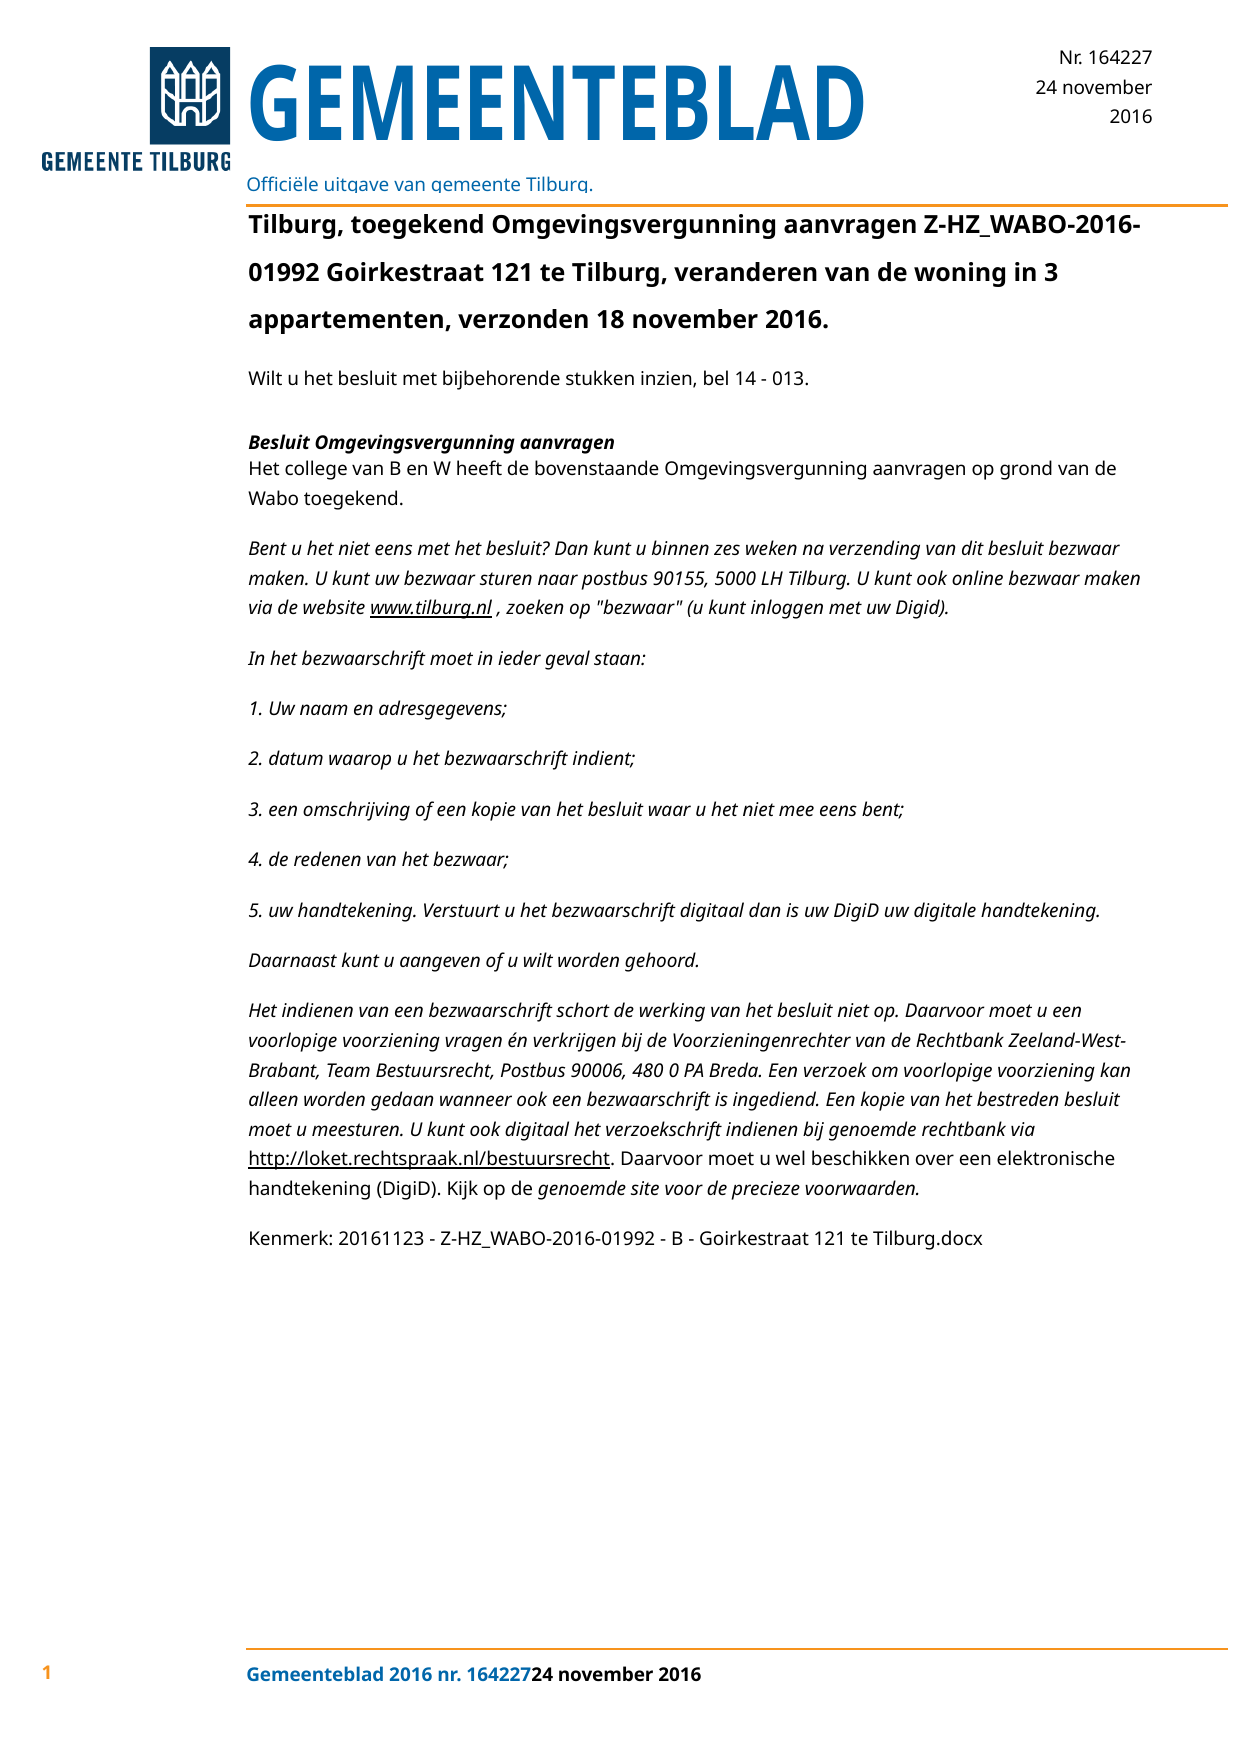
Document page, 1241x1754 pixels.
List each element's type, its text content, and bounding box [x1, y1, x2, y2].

text 1. Uw naam en adresgegevens; [248, 695, 1152, 721]
text Bent u het niet eens met het besluit? Dan kunt u binnen zes weken na verzending van dit besluit bezwaar maken. U kunt uw bezwaar sturen naar postbus 90155, 5000 LH Tilburg. U kunt ook online bezwaar maken via de website www.tilburg.nl , zoeken op "bezwaar" (u kunt inloggen met uw Digid). [248, 535, 1152, 620]
text Het college van B en W heeft de bovenstaande Omgevingsvergunning aanvragen op grond van de Wabo toegekend. [248, 455, 1152, 511]
text Wilt u het besluit met bijbehorende stukken inzien, bel 14 - 013. [248, 366, 1152, 391]
text 2. datum waarop u het bezwaarschrift indient; [248, 746, 1152, 771]
text 3. een omschrijving of een kopie van het besluit waar u het niet mee eens bent; [248, 796, 1152, 822]
picture [41, 47, 231, 172]
text Daarnaast kunt u aangeven of u wilt worden gehoord. [248, 947, 1152, 973]
text 5. uw handtekening. Verstuurt u het bezwaarschrift digitaal dan is uw DigiD uw digitale handtekening. [248, 897, 1152, 923]
text In het bezwaarschrift moet in ieder geval staan: [248, 645, 1152, 671]
text Besluit Omgevingsvergunning aanvragen [248, 429, 1152, 455]
text Kenmerk: 20161123 - Z-HZ_WABO-2016-01992 - B - Goirkestraat 121 te Tilburg.docx [248, 1226, 1152, 1251]
text Tilburg, toegekend Omgevingsvergunning aanvragen Z-HZ_WABO-2016-01992 Goirkestraat 121 te Tilburg, veranderen van de woning in 3 appartementen, verzonden 18 november 2016. [248, 207, 1152, 336]
text 4. de redenen van het bezwaar; [248, 846, 1152, 872]
text Het indienen van een bezwaarschrift schort de werking van het besluit niet op. Daarvoor moet u een voorlopige voorziening vragen én verkrijgen bij de Voorzieningenrechter van de Rechtbank Zeeland-West-Brabant, Team Bestuursrecht, Postbus 90006, 480 0 PA Breda. Een verzoek om voorlopige voorziening kan alleen worden gedaan wanneer ook een bezwaarschrift is ingediend. Een kopie van het bestreden besluit moet u meesturen. U kunt ook digitaal het verzoekschrift indienen bij genoemde rechtbank via http://loket.rechtspraak.nl/bestuursrecht. Daarvoor moet u wel beschikken over een elektronische handtekening (DigiD). Kijk op de genoemde site voor de precieze voorwaarden. [248, 998, 1152, 1201]
